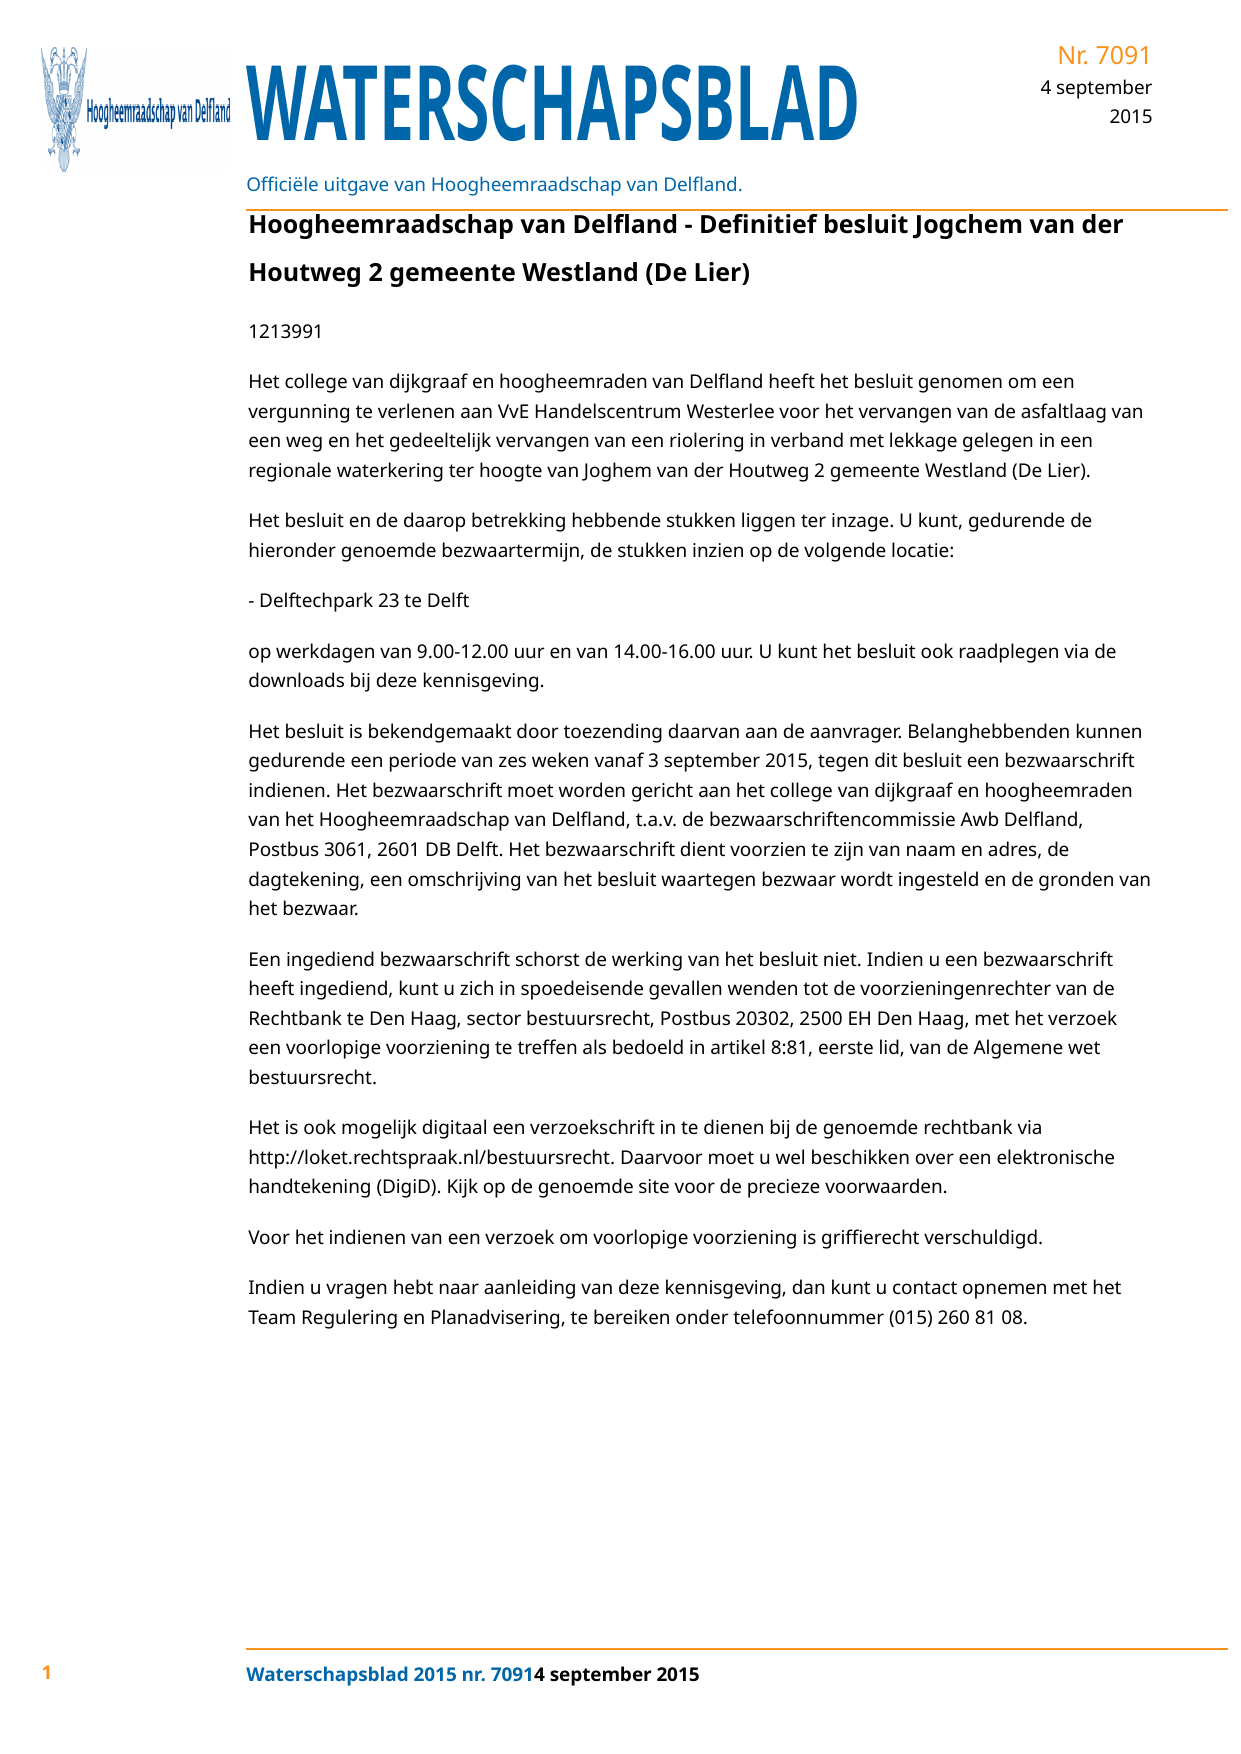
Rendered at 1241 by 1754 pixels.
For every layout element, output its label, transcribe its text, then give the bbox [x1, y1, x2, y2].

text Hoogheemraadschap van Delfland - Definitief besluit Jogchem van der Houtweg 2 gemeente Westland (De Lier) [248, 211, 1152, 288]
text op werkdagen van 9.00-12.00 uur en van 14.00-16.00 uur. U kunt het besluit ook raadplegen via de downloads bij deze kennisgeving. [248, 638, 1152, 693]
text 1213991 [248, 318, 1152, 344]
picture [41, 47, 231, 172]
text Het besluit is bekendgemaakt door toezending daarvan aan de aanvrager. Belanghebbenden kunnen gedurende een periode van zes weken vanaf 3 september 2015, tegen dit besluit een bezwaarschrift indienen. Het bezwaarschrift moet worden gericht aan het college van dijkgraaf en hoogheemraden van het Hoogheemraadschap van Delfland, t.a.v. de bezwaarschriftencommissie Awb Delfland, Postbus 3061, 2601 DB Delft. Het bezwaarschrift dient voorzien te zijn van naam en adres, de dagtekening, een omschrijving van het besluit waartegen bezwaar wordt ingesteld en de gronden van het bezwaar. [248, 718, 1152, 921]
text Het besluit en de daarop betrekking hebbende stukken liggen ter inzage. U kunt, gedurende de hieronder genoemde bezwaartermijn, de stukken inzien op de volgende locatie: [248, 507, 1152, 563]
text Een ingediend bezwaarschrift schorst de werking van het besluit niet. Indien u een bezwaarschrift heeft ingediend, kunt u zich in spoedeisende gevallen wenden tot de voorzieningenrechter van de Rechtbank te Den Haag, sector bestuursrecht, Postbus 20302, 2500 EH Den Haag, met het verzoek een voorlopige voorziening te treffen als bedoeld in artikel 8:81, eerste lid, van de Algemene wet bestuursrecht. [248, 946, 1152, 1090]
text Het college van dijkgraaf en hoogheemraden van Delfland heeft het besluit genomen om een vergunning te verlenen aan VvE Handelscentrum Westerlee voor het vervangen van de asfaltlaag van een weg en het gedeeltelijk vervangen van een riolering in verband met lekkage gelegen in een regionale waterkering ter hoogte van Joghem van der Houtweg 2 gemeente Westland (De Lier). [248, 368, 1152, 483]
text Indien u vragen hebt naar aanleiding van deze kennisgeving, dan kunt u contact opnemen met het Team Regulering en Planadvisering, te bereiken onder telefoonnummer (015) 260 81 08. [248, 1274, 1152, 1330]
text - Delftechpark 23 te Delft [248, 587, 1152, 613]
text Het is ook mogelijk digitaal een verzoekschrift in te dienen bij de genoemde rechtbank via http://loket.rechtspraak.nl/bestuursrecht. Daarvoor moet u wel beschikken over een elektronische handtekening (DigiD). Kijk op de genoemde site voor de precieze voorwaarden. [248, 1114, 1152, 1199]
text Voor het indienen van een verzoek om voorlopige voorziening is griffierecht verschuldigd. [248, 1224, 1152, 1250]
